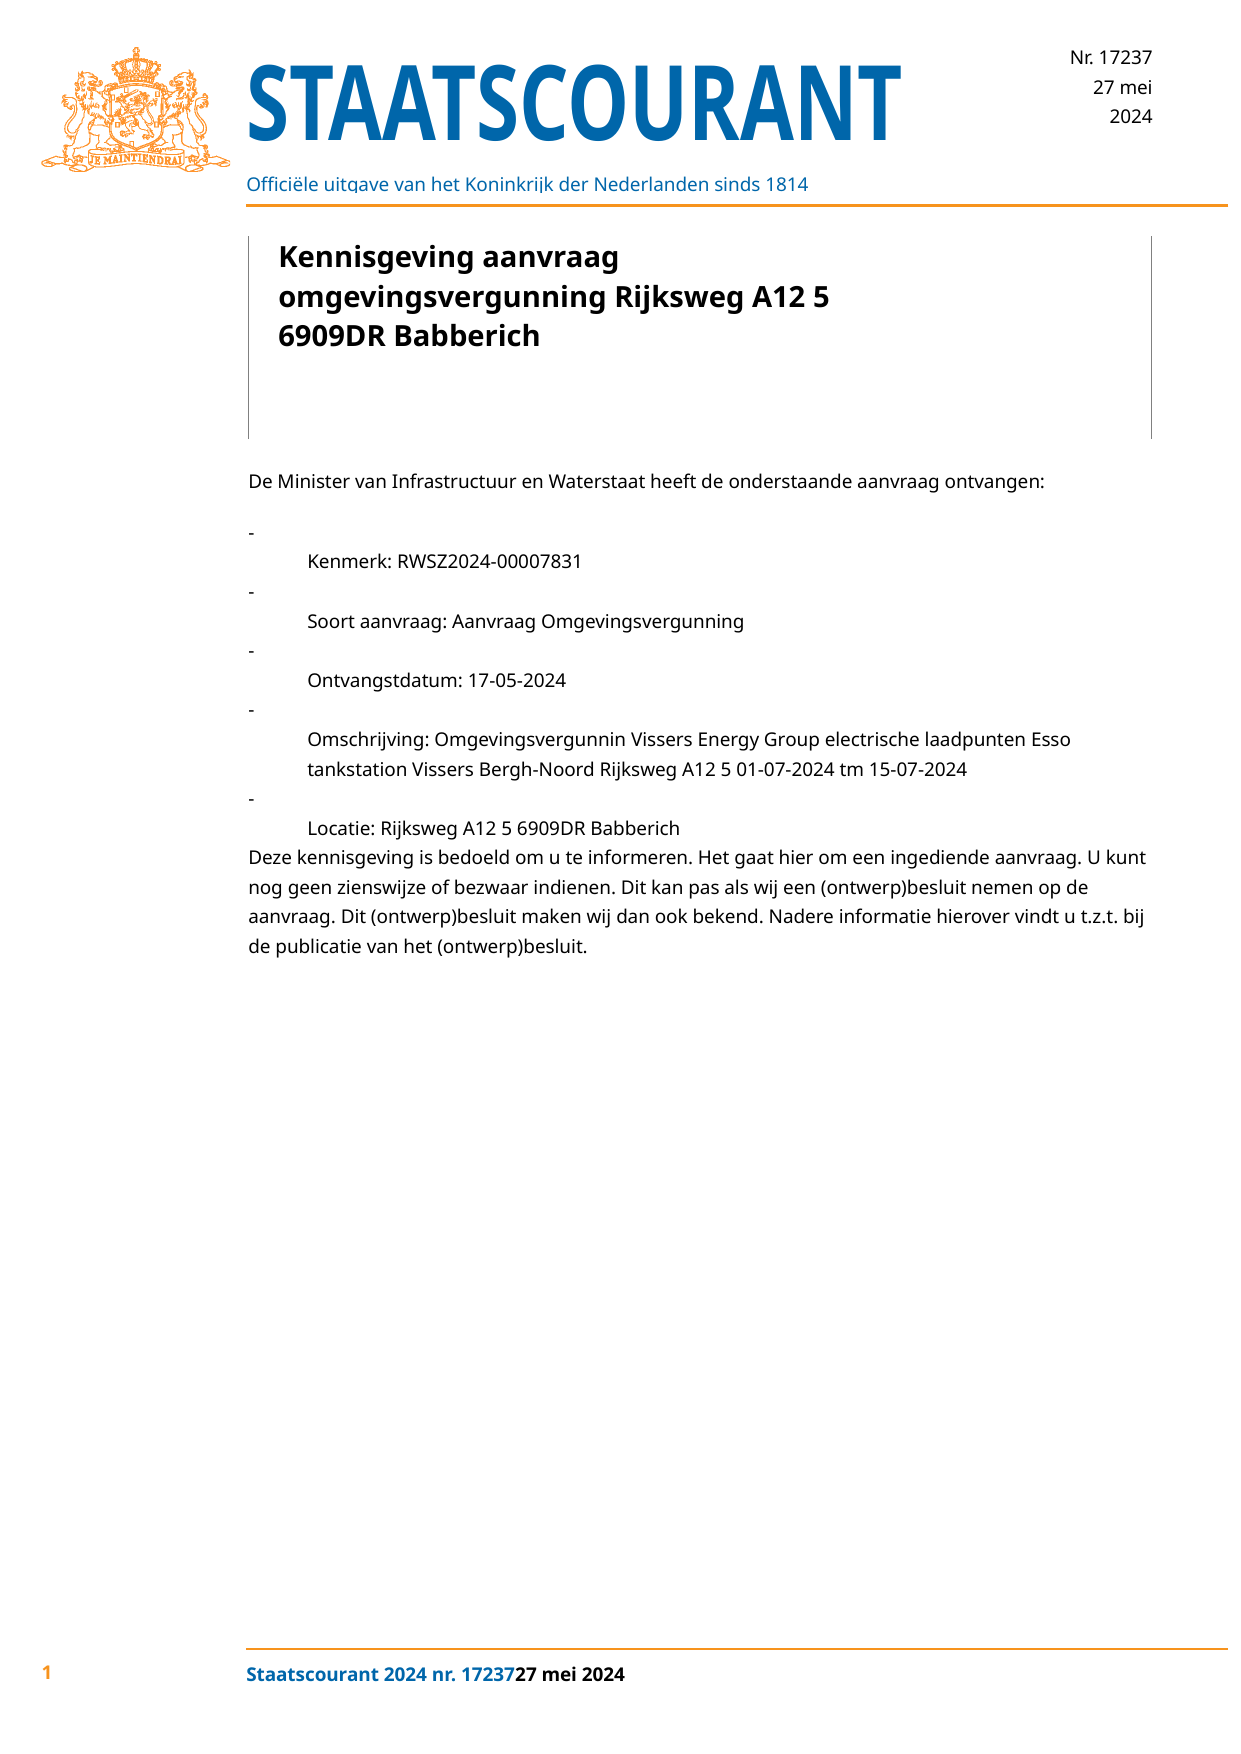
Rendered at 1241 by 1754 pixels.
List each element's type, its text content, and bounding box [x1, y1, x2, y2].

table_header [1090, 236, 1151, 413]
list Locatie: Rijksweg A12 5 6909DR Babberich [248, 815, 1152, 841]
picture [912, 236, 1090, 414]
list Soort aanvraag: Aanvraag Omgevingsvergunning [248, 608, 1152, 633]
picture [41, 47, 231, 172]
table_header [850, 236, 912, 413]
text Deze kennisgeving is bedoeld om u te informeren. Het gaat hier om een ingediende aanvraag. U kunt nog geen zienswijze of bezwaar indienen. Dit kan pas als wij een (ontwerp)besluit nemen op de aanvraag. Dit (ontwerp)besluit maken wij dan ook bekend. Nadere informatie hierover vindt u t.z.t. bij de publicatie van het (ontwerp)besluit. [248, 844, 1152, 959]
list Omschrijving: Omgevingsvergunnin Vissers Energy Group electrische laadpunten Esso tankstation Vissers Bergh-Noord Rijksweg A12 5 01-07-2024 tm 15-07-2024 [248, 726, 1152, 781]
list Kenmerk: RWSZ2024-00007831 [248, 549, 1152, 574]
list Ontvangstdatum: 17-05-2024 [248, 667, 1152, 693]
table_header Kennisgeving aanvraag omgevingsvergunning Rijksweg A12 5 6909DR Babberich [249, 236, 850, 439]
text De Minister van Infrastructuur en Waterstaat heeft de onderstaande aanvraag ontvangen: [248, 469, 1152, 494]
table_header [850, 414, 1151, 439]
